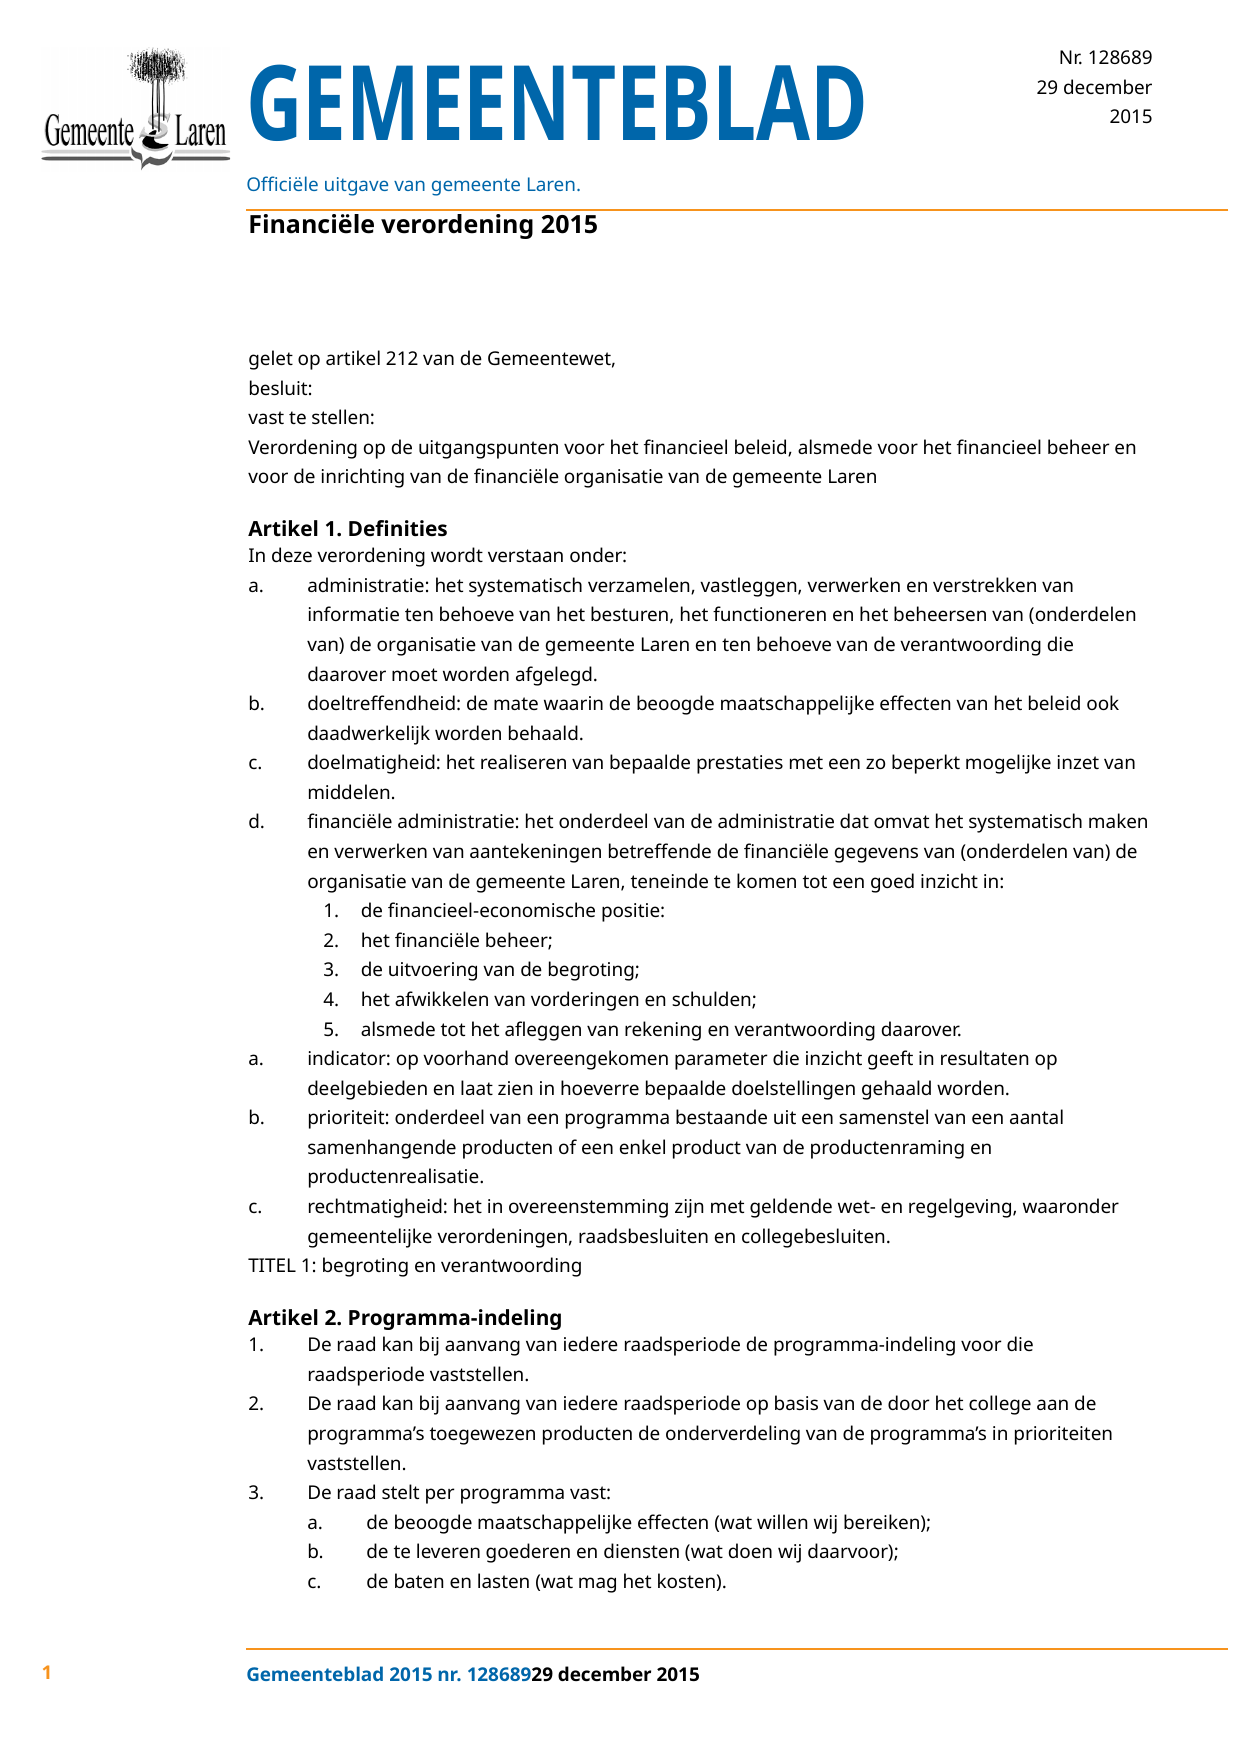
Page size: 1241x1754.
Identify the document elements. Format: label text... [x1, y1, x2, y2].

list de uitvoering van de begroting; [323, 957, 1152, 982]
text besluit: [248, 375, 1152, 401]
text Artikel 1. Definities [248, 514, 1152, 542]
list indicator: op voorhand overeengekomen parameter die inzicht geeft in resultaten op deelgebieden en laat zien in hoeverre bepaalde doelstellingen gehaald worden. [248, 1045, 1152, 1101]
text gelet op artikel 212 van de Gemeentewet, [248, 345, 1152, 371]
list de te leveren goederen en diensten (wat doen wij daarvoor); [307, 1538, 1152, 1564]
text vast te stellen: [248, 404, 1152, 430]
list alsmede tot het afleggen van rekening en verantwoording daarover. [323, 1016, 1152, 1042]
list De raad stelt per programma vast: [248, 1479, 1152, 1505]
text In deze verordening wordt verstaan onder: [248, 542, 1152, 568]
list administratie: het systematisch verzamelen, vastleggen, verwerken en verstrekken van informatie ten behoeve van het besturen, het functioneren en het beheersen van (onderdelen van) de organisatie van de gemeente Laren en ten behoeve van de verantwoording die daarover moet worden afgelegd. [248, 572, 1152, 687]
list doeltreffendheid: de mate waarin de beoogde maatschappelijke effecten van het beleid ook daadwerkelijk worden behaald. [248, 690, 1152, 746]
list doelmatigheid: het realiseren van bepaalde prestaties met een zo beperkt mogelijke inzet van middelen. [248, 749, 1152, 805]
text Verordening op de uitgangspunten voor het financieel beleid, alsmede voor het financieel beheer en voor de inrichting van de financiële organisatie van de gemeente Laren [248, 434, 1152, 489]
list prioriteit: onderdeel van een programma bestaande uit een samenstel van een aantal samenhangende producten of een enkel product van de productenraming en productenrealisatie. [248, 1104, 1152, 1189]
list de beoogde maatschappelijke effecten (wat willen wij bereiken); [307, 1509, 1152, 1534]
list het afwikkelen van vorderingen en schulden; [323, 986, 1152, 1012]
list de financieel-economische positie: [323, 897, 1152, 923]
text Financiële verordening 2015 [248, 211, 1152, 241]
list de baten en lasten (wat mag het kosten). [307, 1568, 1152, 1594]
picture [41, 47, 231, 172]
text TITEL 1: begroting en verantwoording [248, 1252, 1152, 1278]
list het financiële beheer; [323, 927, 1152, 953]
list De raad kan bij aanvang van iedere raadsperiode de programma-indeling voor die raadsperiode vaststellen. [248, 1331, 1152, 1387]
list rechtmatigheid: het in overeenstemming zijn met geldende wet- en regelgeving, waaronder gemeentelijke verordeningen, raadsbesluiten en collegebesluiten. [248, 1193, 1152, 1249]
list De raad kan bij aanvang van iedere raadsperiode op basis van de door het college aan de programma’s toegewezen producten de onderverdeling van de programma’s in prioriteiten vaststellen. [248, 1391, 1152, 1475]
text Artikel 2. Programma-indeling [248, 1303, 1152, 1331]
list financiële administratie: het onderdeel van de administratie dat omvat het systematisch maken en verwerken van aantekeningen betreffende de financiële gegevens van (onderdelen van) de organisatie van de gemeente Laren, teneinde te komen tot een goed inzicht in: [248, 809, 1152, 894]
